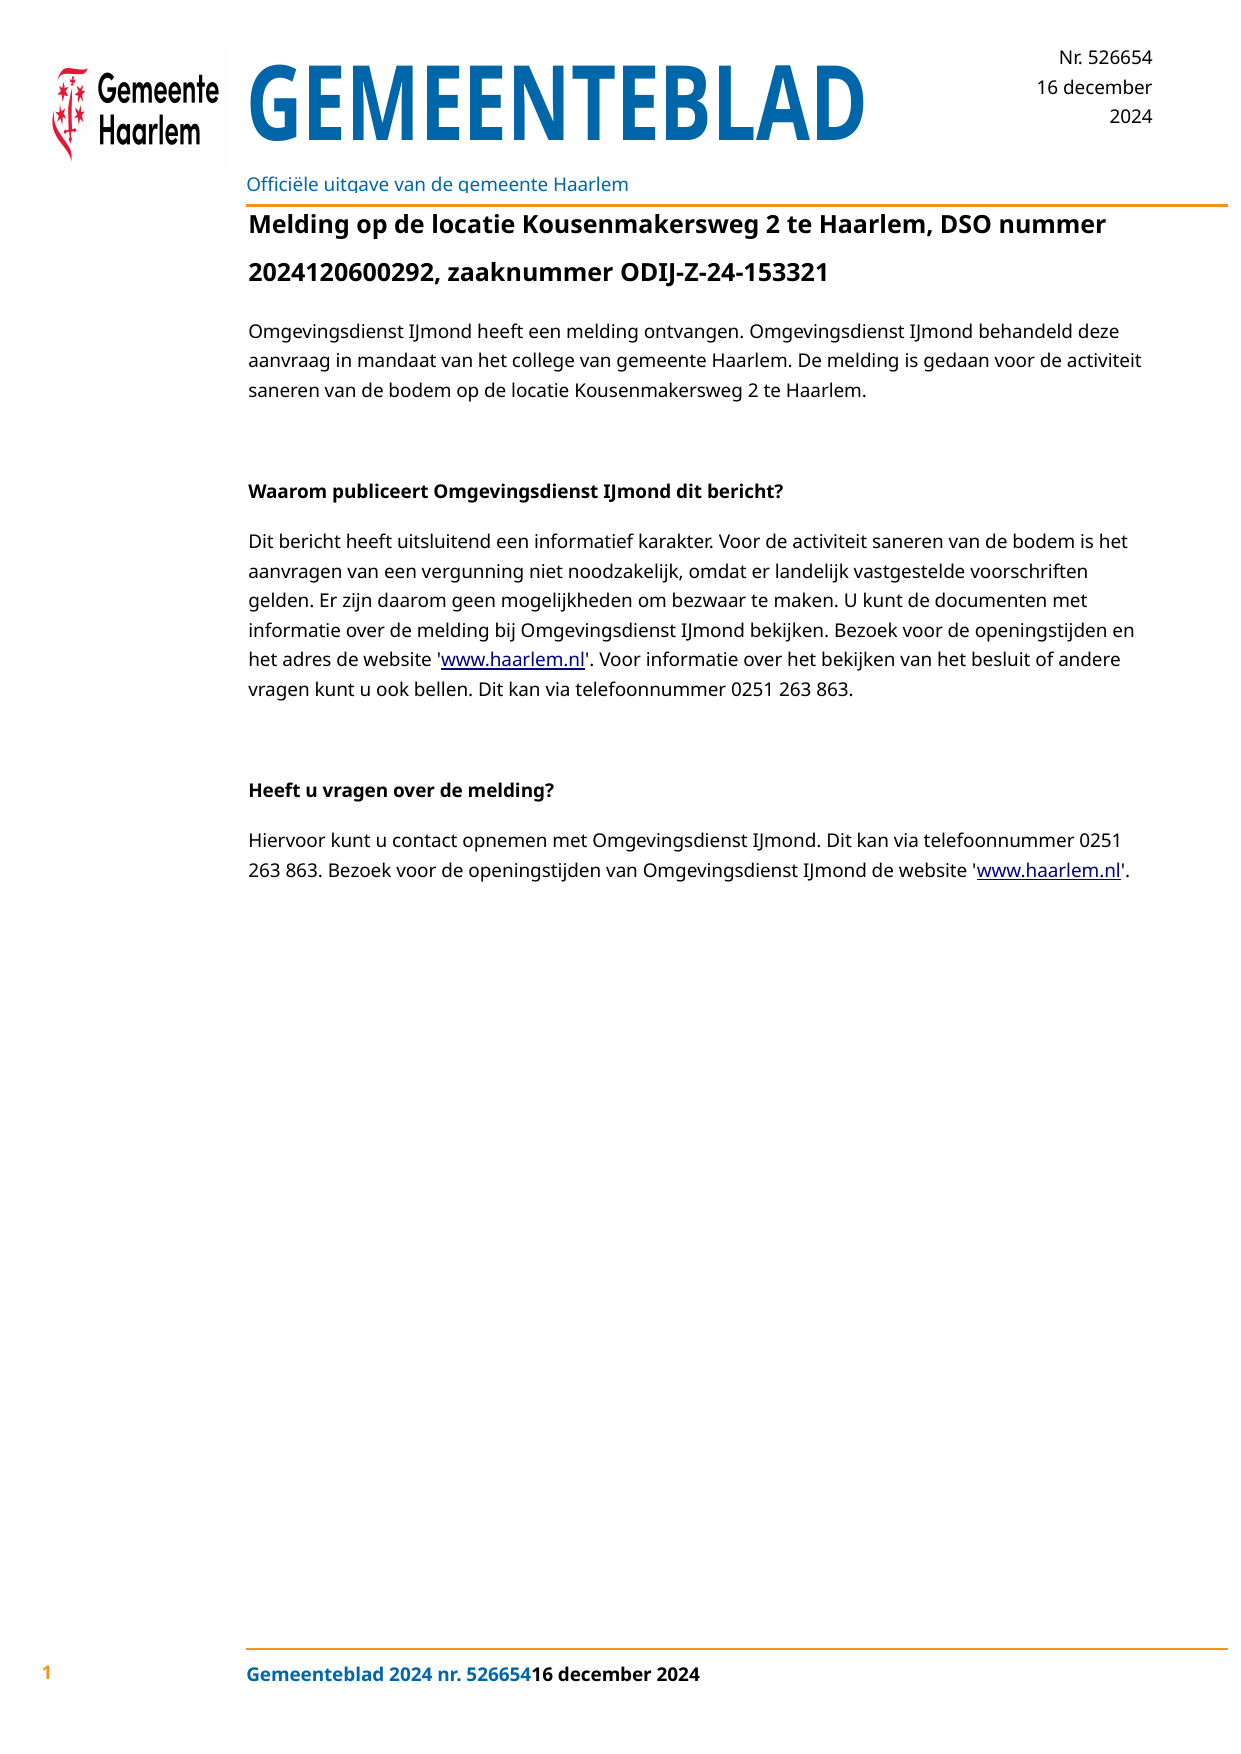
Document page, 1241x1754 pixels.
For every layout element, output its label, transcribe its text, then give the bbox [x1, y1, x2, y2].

text Omgevingsdienst IJmond heeft een melding ontvangen. Omgevingsdienst IJmond behandeld deze aanvraag in mandaat van het college van gemeente Haarlem. De melding is gedaan voor de activiteit saneren van de bodem op de locatie Kousenmakersweg 2 te Haarlem. [248, 318, 1152, 403]
text Hiervoor kunt u contact opnemen met Omgevingsdienst IJmond. Dit kan via telefoonnummer 0251 263 863. Bezoek voor de openingstijden van Omgevingsdienst IJmond de website 'www.haarlem.nl'. [248, 827, 1152, 883]
text Waarom publiceert Omgevingsdienst IJmond dit bericht? [248, 478, 1152, 504]
text Melding op de locatie Kousenmakersweg 2 te Haarlem, DSO nummer 2024120600292, zaaknummer ODIJ-Z-24-153321 [248, 207, 1152, 288]
text Heeft u vragen over de melding? [248, 777, 1152, 803]
picture [41, 47, 231, 172]
text Dit bericht heeft uitsluitend een informatief karakter. Voor de activiteit saneren van de bodem is het aanvragen van een vergunning niet noodzakelijk, omdat er landelijk vastgestelde voorschriften gelden. Er zijn daarom geen mogelijkheden om bezwaar te maken. U kunt de documenten met informatie over de melding bij Omgevingsdienst IJmond bekijken. Bezoek voor de openingstijden en het adres de website 'www.haarlem.nl'. Voor informatie over het bekijken van het besluit of andere vragen kunt u ook bellen. Dit kan via telefoonnummer 0251 263 863. [248, 528, 1152, 702]
